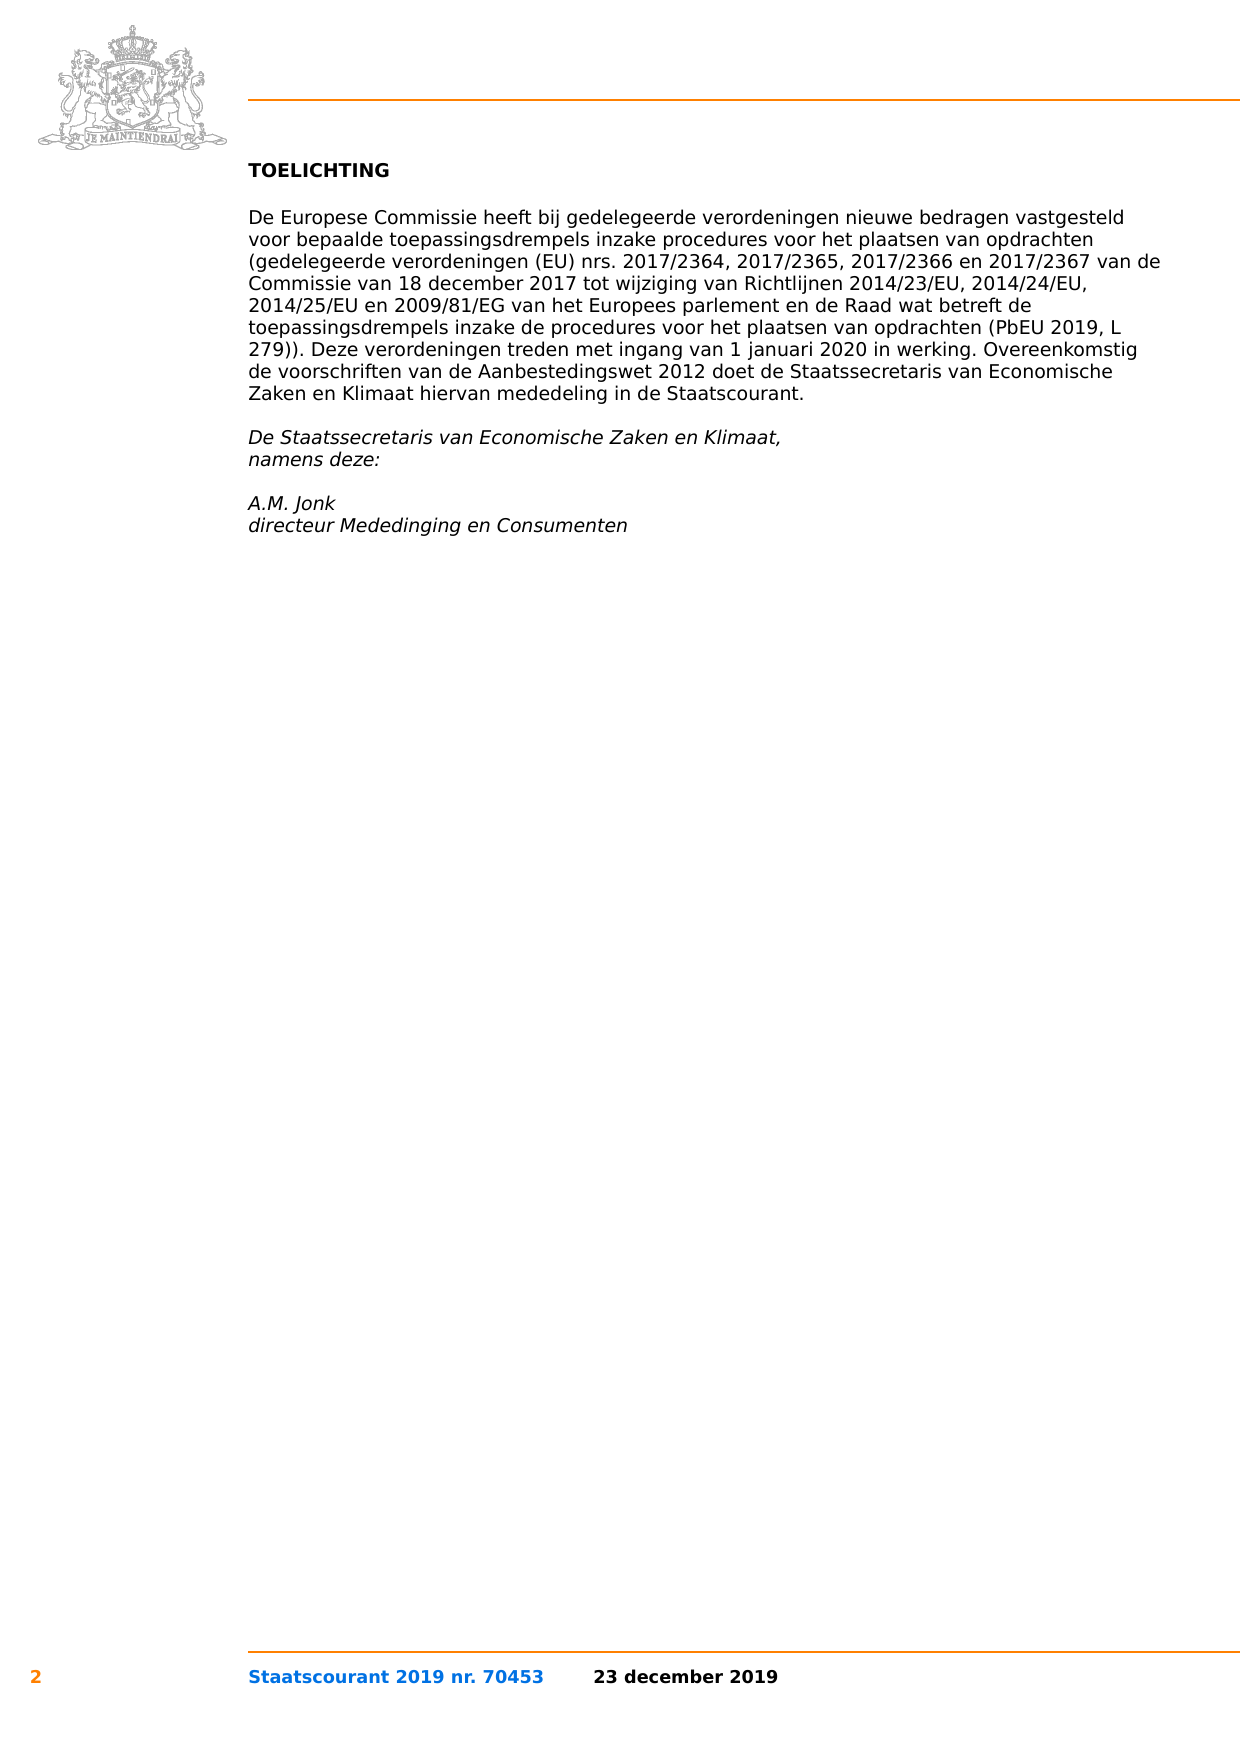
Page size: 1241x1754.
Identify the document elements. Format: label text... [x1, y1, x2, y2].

picture [38, 25, 227, 150]
text De Europese Commissie heeft bij gedelegeerde verordeningen nieuwe bedragen vastgesteld voor bepaalde toepassingsdrempels inzake procedures voor het plaatsen van opdrachten (gedelegeerde verordeningen (EU) nrs. 2017/2364, 2017/2365, 2017/2366 en 2017/2367 van de Commissie van 18 december 2017 tot wijziging van Richtlijnen 2014/23/EU, 2014/24/EU, 2014/25/EU en 2009/81/EG van het Europees parlement en de Raad wat betreft de toepassingsdrempels inzake de procedures voor het plaatsen van opdrachten (PbEU 2019, L 279)). Deze verordeningen treden met ingang van 1 januari 2020 in werking. Overeenkomstig de voorschriften van de Aanbestedingswet 2012 doet de Staatssecretaris van Economische Zaken en Klimaat hiervan mededeling in de Staatscourant. [248, 207, 1163, 405]
subtitle TOELICHTING [248, 160, 1163, 182]
text De Staatssecretaris van Economische Zaken en Klimaat, namens deze: A.M. Jonk directeur Mededinging en Consumenten [248, 427, 1163, 536]
